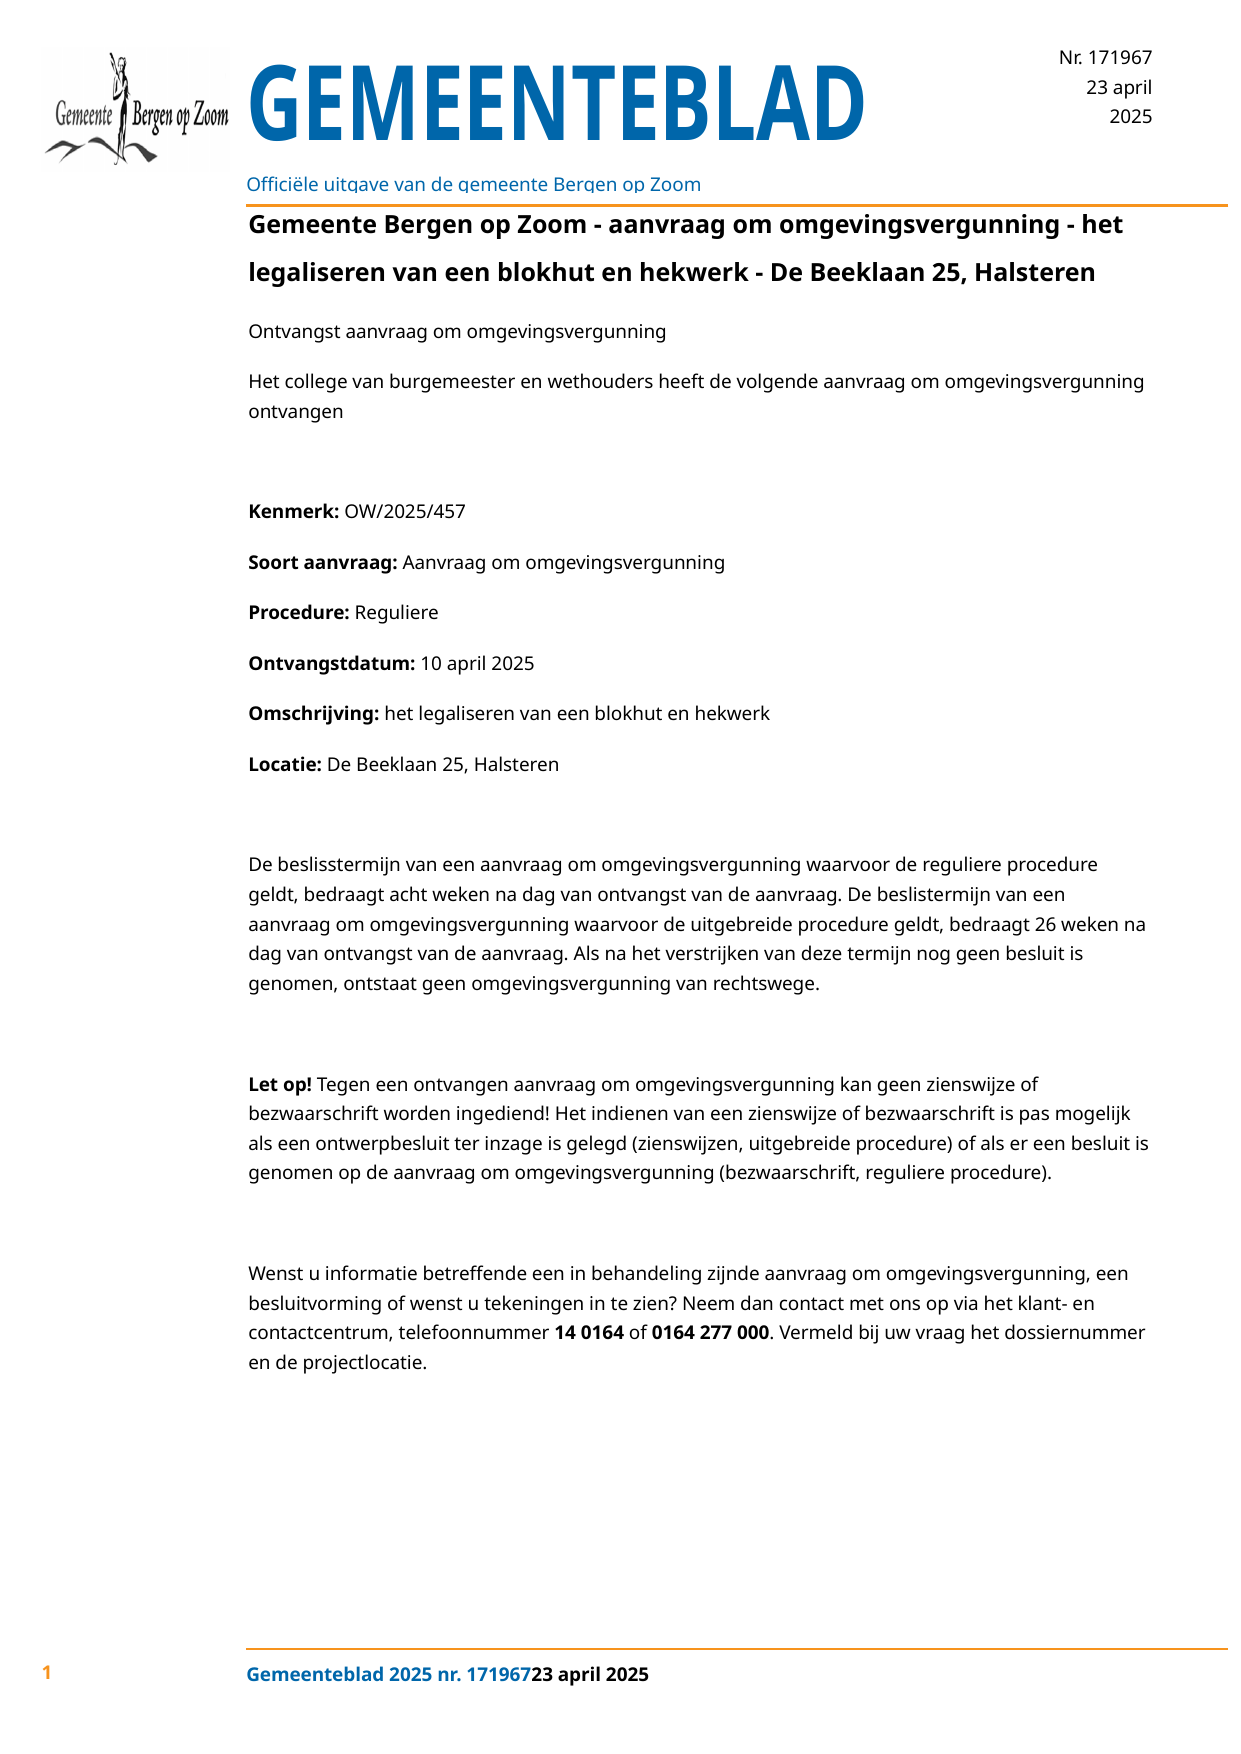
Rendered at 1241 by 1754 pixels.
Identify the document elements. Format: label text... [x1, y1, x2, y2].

text Ontvangst aanvraag om omgevingsvergunning [248, 318, 1152, 344]
text Soort aanvraag: Aanvraag om omgevingsvergunning [248, 549, 1152, 575]
text De beslisstermijn van een aanvraag om omgevingsvergunning waarvoor de reguliere procedure geldt, bedraagt acht weken na dag van ontvangst van de aanvraag. De beslistermijn van een aanvraag om omgevingsvergunning waarvoor de uitgebreide procedure geldt, bedraagt 26 weken na dag van ontvangst van de aanvraag. Als na het verstrijken van deze termijn nog geen besluit is genomen, ontstaat geen omgevingsvergunning van rechtswege. [248, 852, 1152, 996]
text Gemeente Bergen op Zoom - aanvraag om omgevingsvergunning - het legaliseren van een blokhut en hekwerk - De Beeklaan 25, Halsteren [248, 207, 1152, 288]
picture [41, 47, 231, 172]
text Het college van burgemeester en wethouders heeft de volgende aanvraag om omgevingsvergunning ontvangen [248, 368, 1152, 424]
text Locatie: De Beeklaan 25, Halsteren [248, 751, 1152, 777]
text Let op! Tegen een ontvangen aanvraag om omgevingsvergunning kan geen zienswijze of bezwaarschrift worden ingediend! Het indienen van een zienswijze of bezwaarschrift is pas mogelijk als een ontwerpbesluit ter inzage is gelegd (zienswijzen, uitgebreide procedure) of als er een besluit is genomen op de aanvraag om omgevingsvergunning (bezwaarschrift, reguliere procedure). [248, 1071, 1152, 1185]
text Procedure: Reguliere [248, 599, 1152, 625]
text Kenmerk: OW/2025/457 [248, 499, 1152, 524]
text Omschrijving: het legaliseren van een blokhut en hekwerk [248, 700, 1152, 726]
text Wenst u informatie betreffende een in behandeling zijnde aanvraag om omgevingsvergunning, een besluitvorming of wenst u tekeningen in te zien? Neem dan contact met ons op via het klant- en contactcentrum, telefoonnummer 14 0164 of 0164 277 000. Vermeld bij uw vraag het dossiernummer en de projectlocatie. [248, 1260, 1152, 1375]
text Ontvangstdatum: 10 april 2025 [248, 650, 1152, 676]
